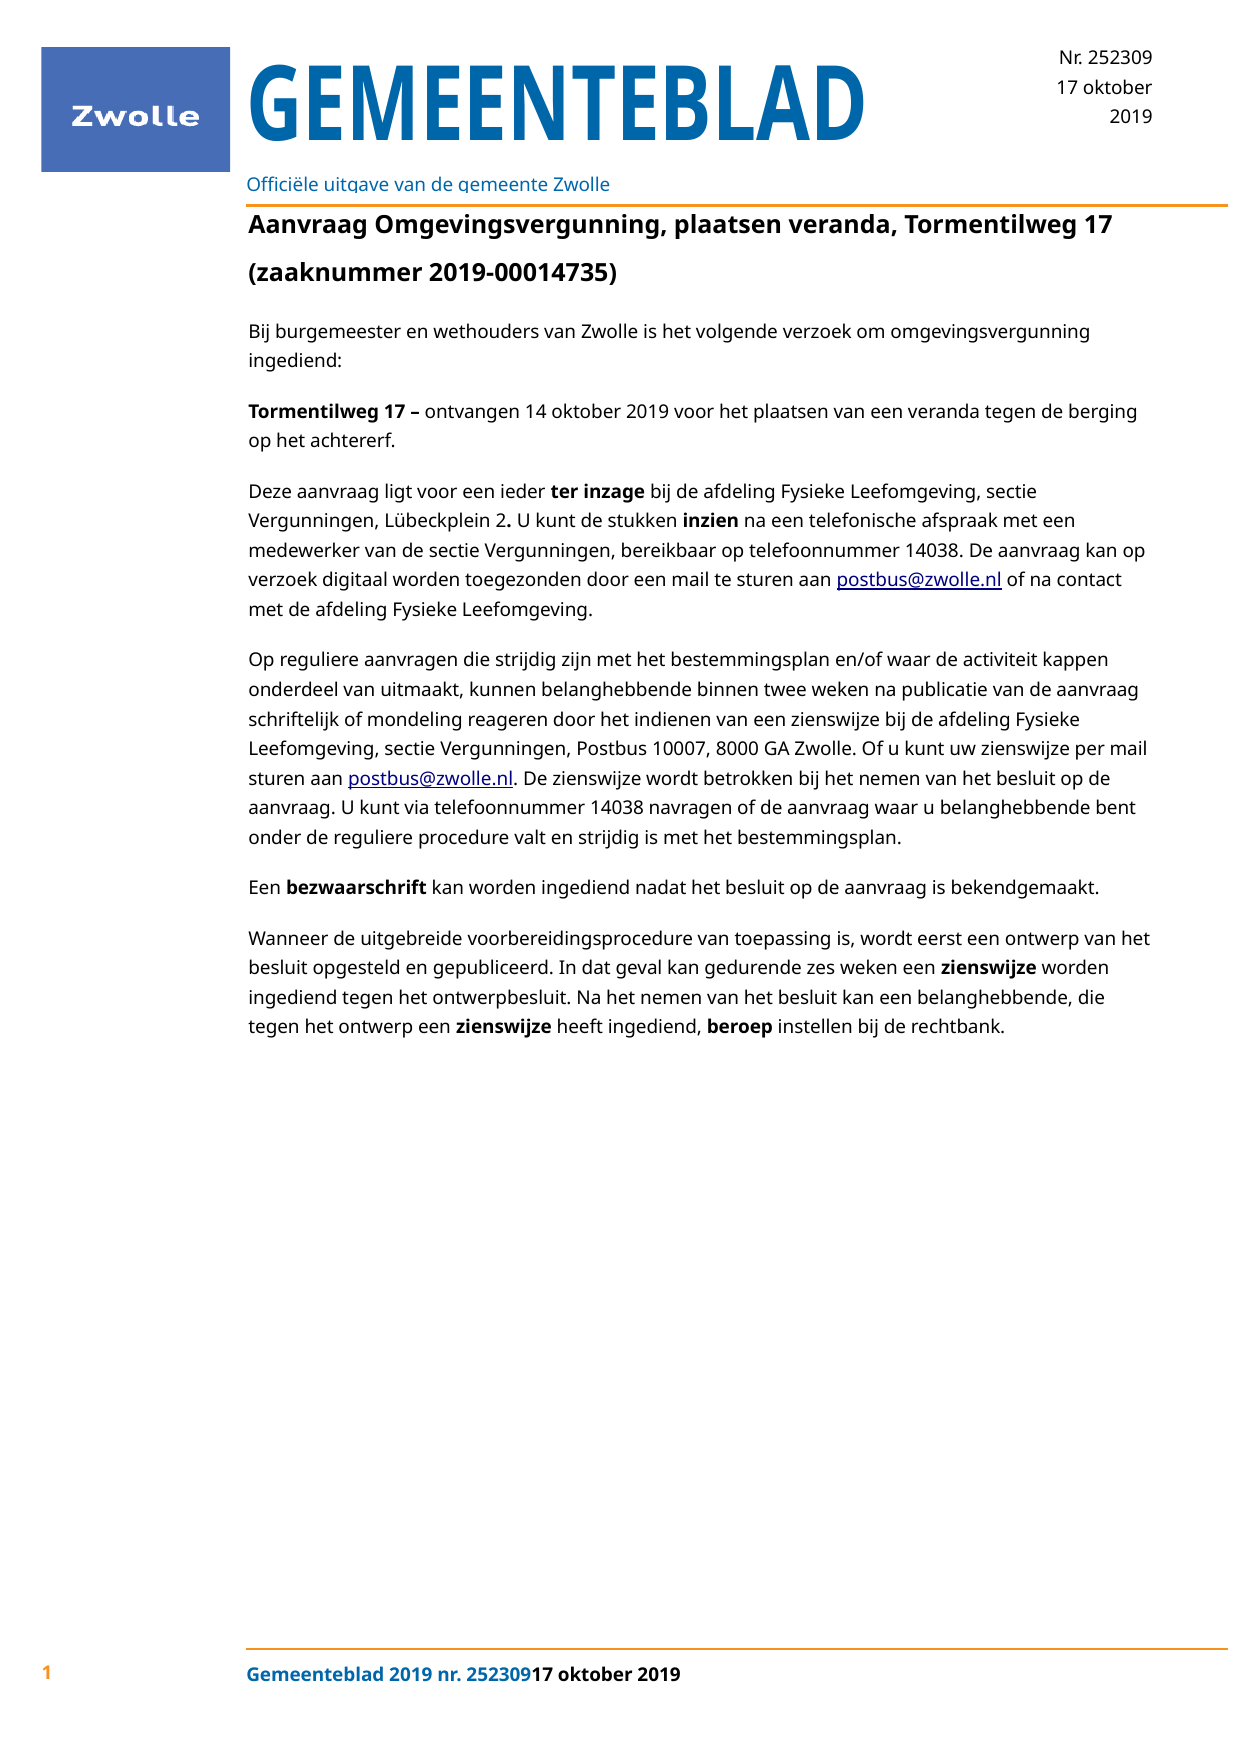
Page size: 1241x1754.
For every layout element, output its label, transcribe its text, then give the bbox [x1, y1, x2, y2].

text Op reguliere aanvragen die strijdig zijn met het bestemmingsplan en/of waar de activiteit kappen onderdeel van uitmaakt, kunnen belanghebbende binnen twee weken na publicatie van de aanvraag schriftelijk of mondeling reageren door het indienen van een zienswijze bij de afdeling Fysieke Leefomgeving, sectie Vergunningen, Postbus 10007, 8000 GA Zwolle. Of u kunt uw zienswijze per mail sturen aan postbus@zwolle.nl. De zienswijze wordt betrokken bij het nemen van het besluit op de aanvraag. U kunt via telefoonnummer 14038 navragen of de aanvraag waar u belanghebbende bent onder de reguliere procedure valt en strijdig is met het bestemmingsplan. [248, 647, 1152, 850]
text Aanvraag Omgevingsvergunning, plaatsen veranda, Tormentilweg 17 (zaaknummer 2019-00014735) [248, 207, 1152, 288]
text Bij burgemeester en wethouders van Zwolle is het volgende verzoek om omgevingsvergunning ingediend: [248, 318, 1152, 373]
picture [41, 47, 231, 172]
text Een bezwaarschrift kan worden ingediend nadat het besluit op de aanvraag is bekendgemaakt. [248, 874, 1152, 900]
text Wanneer de uitgebreide voorbereidingsprocedure van toepassing is, wordt eerst een ontwerp van het besluit opgesteld en gepubliceerd. In dat geval kan gedurende zes weken een zienswijze worden ingediend tegen het ontwerpbesluit. Na het nemen van het besluit kan een belanghebbende, die tegen het ontwerp een zienswijze heeft ingediend, beroep instellen bij de rechtbank. [248, 925, 1152, 1039]
text Tormentilweg 17 – ontvangen 14 oktober 2019 voor het plaatsen van een veranda tegen de berging op het achtererf. [248, 398, 1152, 453]
text Deze aanvraag ligt voor een ieder ter inzage bij de afdeling Fysieke Leefomgeving, sectie Vergunningen, Lübeckplein 2. U kunt de stukken inzien na een telefonische afspraak met een medewerker van de sectie Vergunningen, bereikbaar op telefoonnummer 14038. De aanvraag kan op verzoek digitaal worden toegezonden door een mail te sturen aan postbus@zwolle.nl of na contact met de afdeling Fysieke Leefomgeving. [248, 478, 1152, 622]
